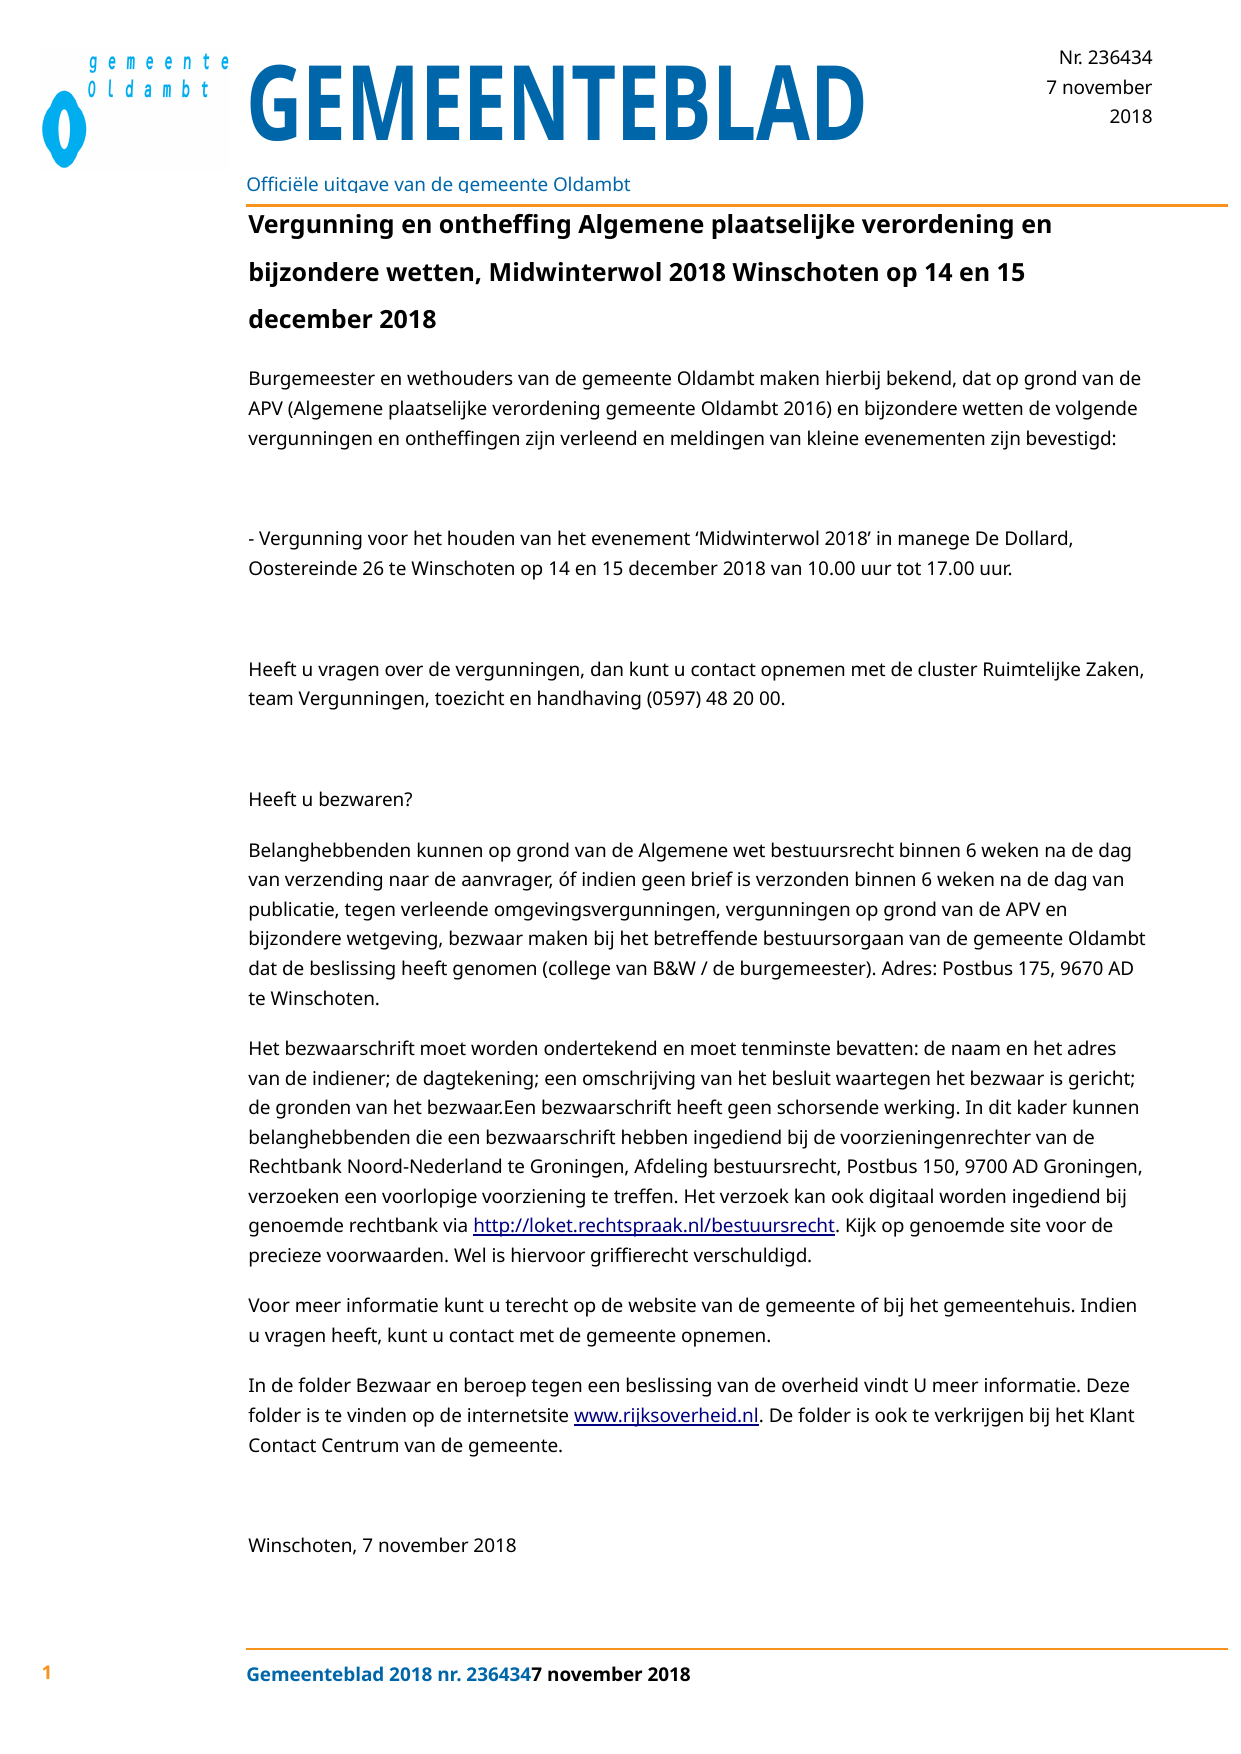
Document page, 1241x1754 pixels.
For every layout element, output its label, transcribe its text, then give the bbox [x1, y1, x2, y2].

text Heeft u bezwaren? [248, 786, 1152, 812]
text - Vergunning voor het houden van het evenement ‘Midwinterwol 2018’ in manege De Dollard, Oostereinde 26 te Winschoten op 14 en 15 december 2018 van 10.00 uur tot 17.00 uur. [248, 526, 1152, 581]
text Winschoten, 7 november 2018 [248, 1533, 1152, 1558]
text Voor meer informatie kunt u terecht op de website van de gemeente of bij het gemeentehuis. Indien u vragen heeft, kunt u contact met de gemeente opnemen. [248, 1293, 1152, 1348]
text Vergunning en ontheffing Algemene plaatselijke verordening en bijzondere wetten, Midwinterwol 2018 Winschoten op 14 en 15 december 2018 [248, 207, 1152, 336]
text Heeft u vragen over de vergunningen, dan kunt u contact opnemen met de cluster Ruimtelijke Zaken, team Vergunningen, toezicht en handhaving (0597) 48 20 00. [248, 656, 1152, 711]
text Belanghebbenden kunnen op grond van de Algemene wet bestuursrecht binnen 6 weken na de dag van verzending naar de aanvrager, óf indien geen brief is verzonden binnen 6 weken na de dag van publicatie, tegen verleende omgevingsvergunningen, vergunningen op grond van de APV en bijzondere wetgeving, bezwaar maken bij het betreffende bestuursorgaan van de gemeente Oldambt dat de beslissing heeft genomen (college van B&W / de burgemeester). Adres: Postbus 175, 9670 AD te Winschoten. [248, 837, 1152, 1010]
picture [41, 47, 231, 172]
text In de folder Bezwaar en beroep tegen een beslissing van de overheid vindt U meer informatie. Deze folder is te vinden op de internetsite www.rijksoverheid.nl. De folder is ook te verkrijgen bij het Klant Contact Centrum van de gemeente. [248, 1373, 1152, 1457]
text Burgemeester en wethouders van de gemeente Oldambt maken hierbij bekend, dat op grond van de APV (Algemene plaatselijke verordening gemeente Oldambt 2016) en bijzondere wetten de volgende vergunningen en ontheffingen zijn verleend en meldingen van kleine evenementen zijn bevestigd: [248, 366, 1152, 450]
text Het bezwaarschrift moet worden ondertekend en moet tenminste bevatten: de naam en het adres van de indiener; de dagtekening; een omschrijving van het besluit waartegen het bezwaar is gericht; de gronden van het bezwaar.Een bezwaarschrift heeft geen schorsende werking. In dit kader kunnen belanghebbenden die een bezwaarschrift hebben ingediend bij de voorzieningenrechter van de Rechtbank Noord-Nederland te Groningen, Afdeling bestuursrecht, Postbus 150, 9700 AD Groningen, verzoeken een voorlopige voorziening te treffen. Het verzoek kan ook digitaal worden ingediend bij genoemde rechtbank via http://loket.rechtspraak.nl/bestuursrecht. Kijk op genoemde site voor de precieze voorwaarden. Wel is hiervoor griffierecht verschuldigd. [248, 1035, 1152, 1268]
